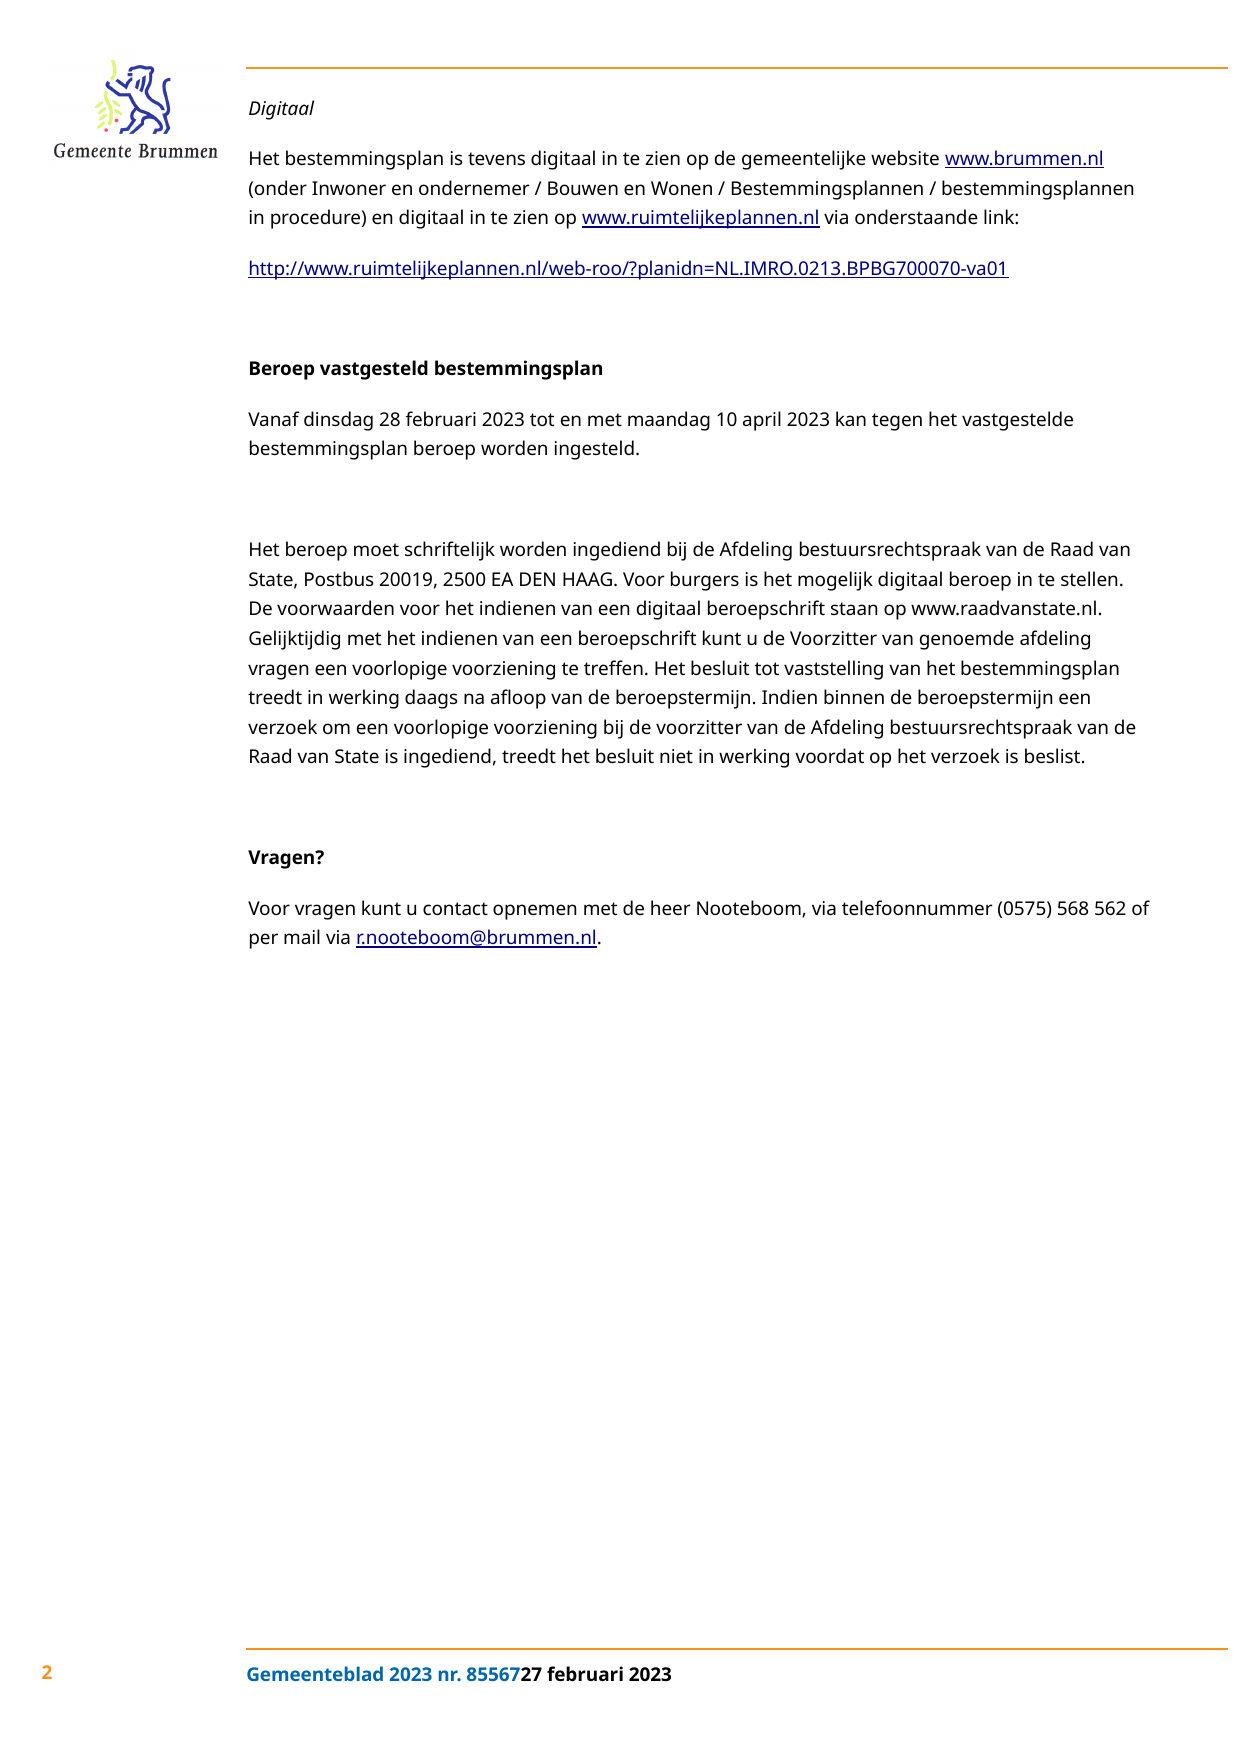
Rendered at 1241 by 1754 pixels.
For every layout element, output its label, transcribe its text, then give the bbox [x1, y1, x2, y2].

text Het bestemmingsplan is tevens digitaal in te zien op de gemeentelijke website www.brummen.nl (onder Inwoner en ondernemer / Bouwen en Wonen / Bestemmingsplannen / bestemmingsplannen in procedure) en digitaal in te zien op www.ruimtelijkeplannen.nl via onderstaande link: [248, 145, 1152, 230]
text Vragen? [248, 844, 1152, 870]
text Beroep vastgesteld bestemmingsplan [248, 356, 1152, 381]
text Vanaf dinsdag 28 februari 2023 tot en met maandag 10 april 2023 kan tegen het vastgestelde bestemmingsplan beroep worden ingesteld. [248, 406, 1152, 461]
text Digitaal [248, 95, 1152, 121]
text Voor vragen kunt u contact opnemen met de heer Nooteboom, via telefoonnummer (0575) 568 562 of per mail via r.nooteboom@brummen.nl. [248, 895, 1152, 950]
text Het beroep moet schriftelijk worden ingediend bij de Afdeling bestuursrechtspraak van de Raad van State, Postbus 20019, 2500 EA DEN HAAG. Voor burgers is het mogelijk digitaal beroep in te stellen. De voorwaarden voor het indienen van een digitaal beroepschrift staan op www.raadvanstate.nl. Gelijktijdig met het indienen van een beroepschrift kunt u de Voorzitter van genoemde afdeling vragen een voorlopige voorziening te treffen. Het besluit tot vaststelling van het bestemmingsplan treedt in werking daags na afloop van de beroepstermijn. Indien binnen de beroepstermijn een verzoek om een voorlopige voorziening bij de voorzitter van de Afdeling bestuursrechtspraak van de Raad van State is ingediend, treedt het besluit niet in werking voordat op het verzoek is beslist. [248, 536, 1152, 769]
picture [41, 47, 231, 172]
text http://www.ruimtelijkeplannen.nl/web-roo/?planidn=NL.IMRO.0213.BPBG700070-va01 [248, 255, 1152, 281]
